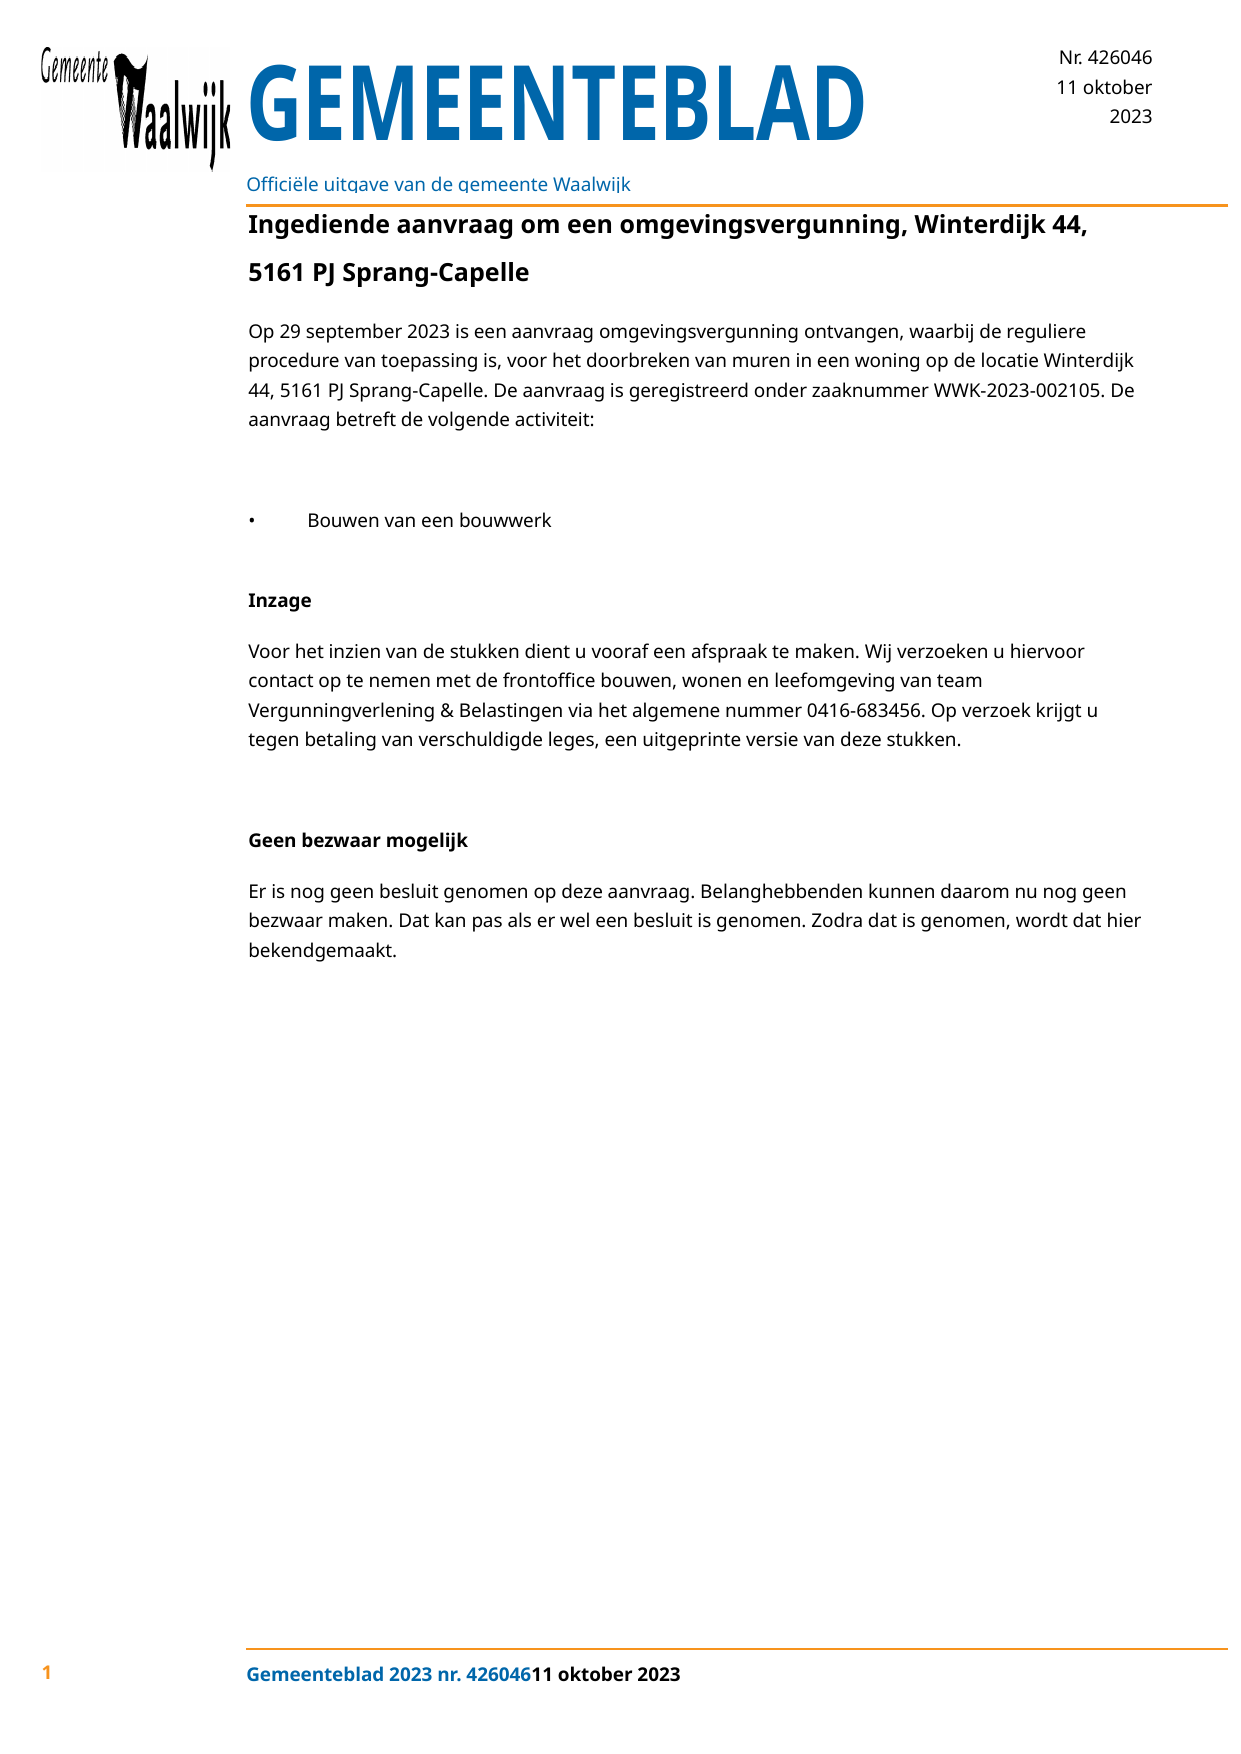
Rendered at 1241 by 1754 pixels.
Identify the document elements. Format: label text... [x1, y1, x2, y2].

text Ingediende aanvraag om een omgevingsvergunning, Winterdijk 44, 5161 PJ Sprang-Capelle [248, 207, 1152, 288]
text Geen bezwaar mogelijk [248, 827, 1152, 853]
text Inzage [248, 587, 1152, 613]
text Op 29 september 2023 is een aanvraag omgevingsvergunning ontvangen, waarbij de reguliere procedure van toepassing is, voor het doorbreken van muren in een woning op de locatie Winterdijk 44, 5161 PJ Sprang-Capelle. De aanvraag is geregistreerd onder zaaknummer WWK-2023-002105. De aanvraag betreft de volgende activiteit: [248, 318, 1152, 432]
text Voor het inzien van de stukken dient u vooraf een afspraak te maken. Wij verzoeken u hiervoor contact op te nemen met de frontoffice bouwen, wonen en leefomgeving van team Vergunningverlening & Belastingen via het algemene nummer 0416-683456. Op verzoek krijgt u tegen betaling van verschuldigde leges, een uitgeprinte versie van deze stukken. [248, 638, 1152, 752]
picture [41, 47, 231, 172]
text Er is nog geen besluit genomen op deze aanvraag. Belanghebbenden kunnen daarom nu nog geen bezwaar maken. Dat kan pas als er wel een besluit is genomen. Zodra dat is genomen, wordt dat hier bekendgemaakt. [248, 878, 1152, 963]
list Bouwen van een bouwwerk [248, 507, 1152, 533]
